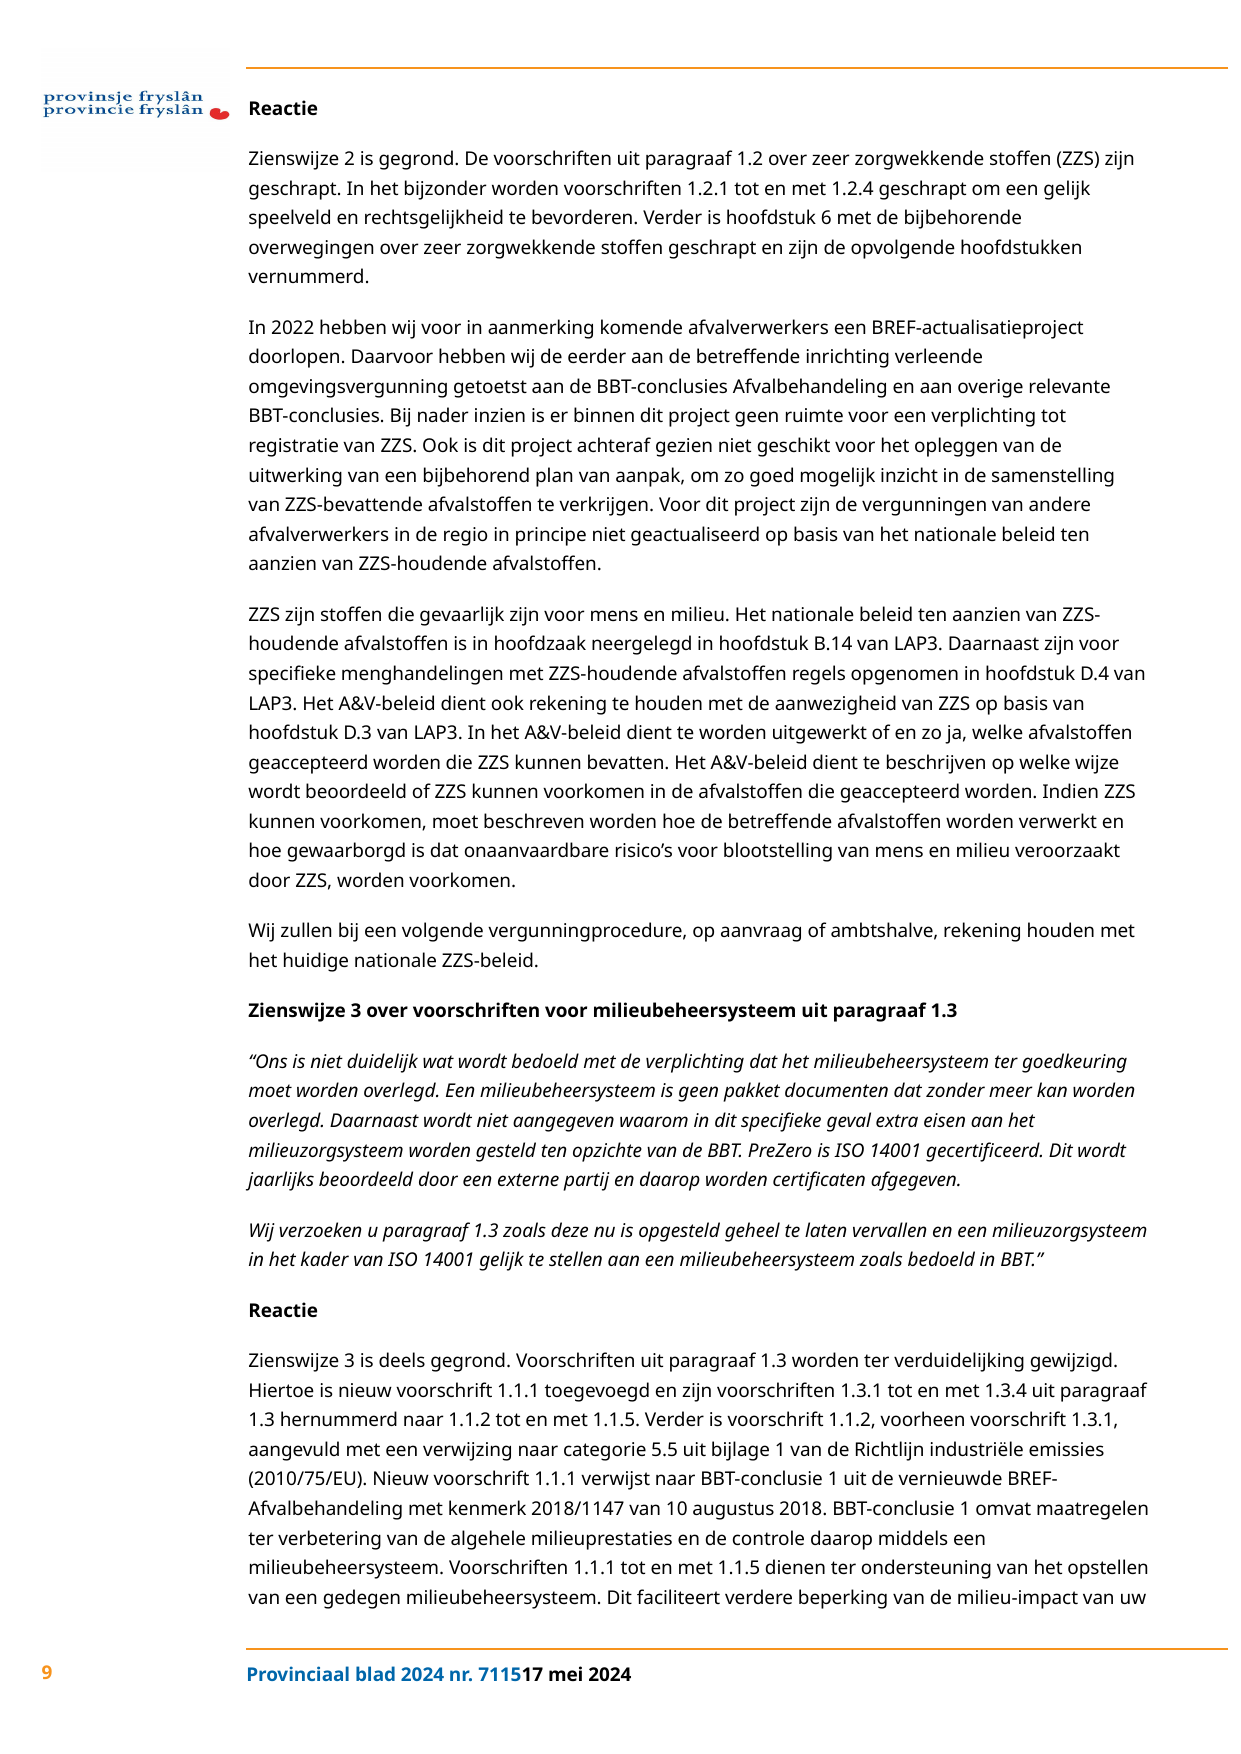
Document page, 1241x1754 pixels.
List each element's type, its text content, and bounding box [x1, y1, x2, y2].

picture [41, 47, 231, 172]
text In 2022 hebben wij voor in aanmerking komende afvalverwerkers een BREF-actualisatieproject doorlopen. Daarvoor hebben wij de eerder aan de betreffende inrichting verleende omgevingsvergunning getoetst aan de BBT-conclusies Afvalbehandeling en aan overige relevante BBT-conclusies. Bij nader inzien is er binnen dit project geen ruimte voor een verplichting tot registratie van ZZS. Ook is dit project achteraf gezien niet geschikt voor het opleggen van de uitwerking van een bijbehorend plan van aanpak, om zo goed mogelijk inzicht in de samenstelling van ZZS-bevattende afvalstoffen te verkrijgen. Voor dit project zijn de vergunningen van andere afvalverwerkers in de regio in principe niet geactualiseerd op basis van het nationale beleid ten aanzien van ZZS-houdende afvalstoffen. [248, 314, 1152, 576]
text Zienswijze 3 over voorschriften voor milieubeheersysteem uit paragraaf 1.3 [248, 998, 1152, 1023]
text Reactie [248, 1297, 1152, 1323]
text ZZS zijn stoffen die gevaarlijk zijn voor mens en milieu. Het nationale beleid ten aanzien van ZZS-houdende afvalstoffen is in hoofdzaak neergelegd in hoofdstuk B.14 van LAP3. Daarnaast zijn voor specifieke menghandelingen met ZZS-houdende afvalstoffen regels opgenomen in hoofdstuk D.4 van LAP3. Het A&V-beleid dient ook rekening te houden met de aanwezigheid van ZZS op basis van hoofdstuk D.3 van LAP3. In het A&V-beleid dient te worden uitgewerkt of en zo ja, welke afvalstoffen geaccepteerd worden die ZZS kunnen bevatten. Het A&V-beleid dient te beschrijven op welke wijze wordt beoordeeld of ZZS kunnen voorkomen in de afvalstoffen die geaccepteerd worden. Indien ZZS kunnen voorkomen, moet beschreven worden hoe de betreffende afvalstoffen worden verwerkt en hoe gewaarborgd is dat onaanvaardbare risico’s voor blootstelling van mens en milieu veroorzaakt door ZZS, worden voorkomen. [248, 601, 1152, 893]
text Zienswijze 3 is deels gegrond. Voorschriften uit paragraaf 1.3 worden ter verduidelijking gewijzigd. Hiertoe is nieuw voorschrift 1.1.1 toegevoegd en zijn voorschriften 1.3.1 tot en met 1.3.4 uit paragraaf 1.3 hernummerd naar 1.1.2 tot en met 1.1.5. Verder is voorschrift 1.1.2, voorheen voorschrift 1.3.1, aangevuld met een verwijzing naar categorie 5.5 uit bijlage 1 van de Richtlijn industriële emissies (2010/75/EU). Nieuw voorschrift 1.1.1 verwijst naar BBT-conclusie 1 uit de vernieuwde BREF-Afvalbehandeling met kenmerk 2018/1147 van 10 augustus 2018. BBT-conclusie 1 omvat maatregelen ter verbetering van de algehele milieuprestaties en de controle daarop middels een milieubeheersysteem. Voorschriften 1.1.1 tot en met 1.1.5 dienen ter ondersteuning van het opstellen van een gedegen milieubeheersysteem. Dit faciliteert verdere beperking van de milieu-impact van uw [248, 1347, 1152, 1610]
text Reactie [248, 95, 1152, 121]
text Zienswijze 2 is gegrond. De voorschriften uit paragraaf 1.2 over zeer zorgwekkende stoffen (ZZS) zijn geschrapt. In het bijzonder worden voorschriften 1.2.1 tot en met 1.2.4 geschrapt om een gelijk speelveld en rechtsgelijkheid te bevorderen. Verder is hoofdstuk 6 met de bijbehorende overwegingen over zeer zorgwekkende stoffen geschrapt en zijn de opvolgende hoofdstukken vernummerd. [248, 145, 1152, 289]
text Wij verzoeken u paragraaf 1.3 zoals deze nu is opgesteld geheel te laten vervallen en een milieuzorgsysteem in het kader van ISO 14001 gelijk te stellen aan een milieubeheersysteem zoals bedoeld in BBT.” [248, 1217, 1152, 1272]
text “Ons is niet duidelijk wat wordt bedoeld met de verplichting dat het milieubeheersysteem ter goedkeuring moet worden overlegd. Een milieubeheersysteem is geen pakket documenten dat zonder meer kan worden overlegd. Daarnaast wordt niet aangegeven waarom in dit specifieke geval extra eisen aan het milieuzorgsysteem worden gesteld ten opzichte van de BBT. PreZero is ISO 14001 gecertificeerd. Dit wordt jaarlijks beoordeeld door een externe partij en daarop worden certificaten afgegeven. [248, 1048, 1152, 1192]
text Wij zullen bij een volgende vergunningprocedure, op aanvraag of ambtshalve, rekening houden met het huidige nationale ZZS-beleid. [248, 918, 1152, 973]
